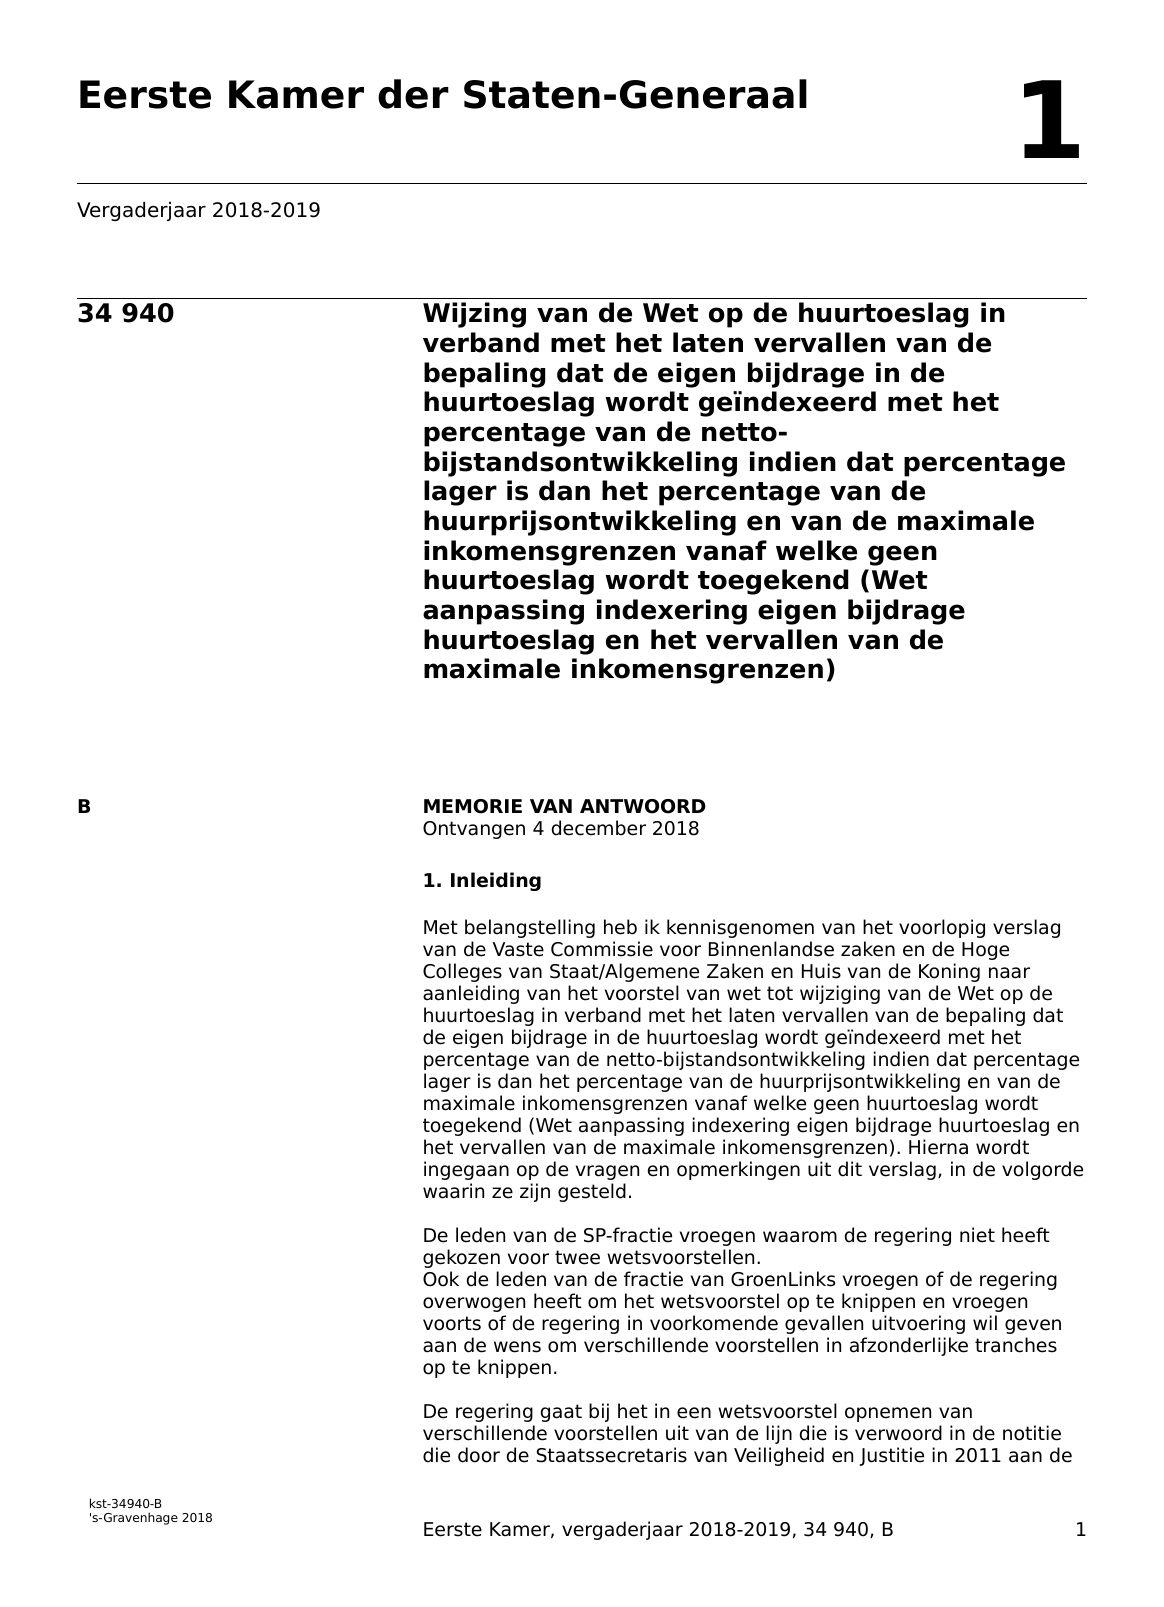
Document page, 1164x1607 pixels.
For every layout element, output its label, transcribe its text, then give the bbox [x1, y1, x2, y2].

text Ook de leden van de fractie van GroenLinks vroegen of de regering overwogen heeft om het wetsvoorstel op te knippen en vroegen voorts of de regering in voorkomende gevallen uitvoering wil geven aan de wens om verschillende voorstellen in afzonderlijke tranches op te knippen. [422, 1269, 1087, 1379]
text Ontvangen 4 december 2018 [422, 818, 1087, 840]
subtitle 1. Inleiding [422, 870, 1087, 892]
table_header 1 [886, 59, 1087, 183]
text 's-Gravenhage 2018 [88, 1511, 323, 1525]
table_header Eerste Kamer der Staten-Generaal [77, 59, 886, 183]
text kst-34940-B [88, 1497, 323, 1511]
table_cell Vergaderjaar 2018-2019 [77, 184, 1087, 298]
text De leden van de SP-fractie vroegen waarom de regering niet heeft gekozen voor twee wetsvoorstellen. [422, 1225, 1087, 1269]
text Met belangstelling heb ik kennisgenomen van het voorlopig verslag van de Vaste Commissie voor Binnenlandse zaken en de Hoge Colleges van Staat/Algemene Zaken en Huis van de Koning naar aanleiding van het voorstel van wet tot wijziging van de Wet op de huurtoeslag in verband met het laten vervallen van de bepaling dat de eigen bijdrage in de huurtoeslag wordt geïndexeerd met het percentage van de netto-bijstandsontwikkeling indien dat percentage lager is dan het percentage van de huurprijsontwikkeling en van de maximale inkomensgrenzen vanaf welke geen huurtoeslag wordt toegekend (Wet aanpassing indexering eigen bijdrage huurtoeslag en het vervallen van de maximale inkomensgrenzen). Hierna wordt ingegaan op de vragen en opmerkingen uit dit verslag, in de volgorde waarin ze zijn gesteld. [422, 917, 1087, 1203]
subtitle 34 940 Wijzing van de Wet op de huurtoeslag in verband met het laten vervallen van de bepaling dat de eigen bijdrage in de huurtoeslag wordt geïndexeerd met het percentage van de netto-bijstandsontwikkeling indien dat percentage lager is dan het percentage van de huurprijsontwikkeling en van de maximale inkomensgrenzen vanaf welke geen huurtoeslag wordt toegekend (Wet aanpassing indexering eigen bijdrage huurtoeslag en het vervallen van de maximale inkomensgrenzen) [77, 299, 1087, 685]
subtitle B MEMORIE VAN ANTWOORD [77, 796, 1087, 818]
text De regering gaat bij het in een wetsvoorstel opnemen van verschillende voorstellen uit van de lijn die is verwoord in de notitie die door de Staatssecretaris van Veiligheid en Justitie in 2011 aan de [422, 1401, 1087, 1467]
